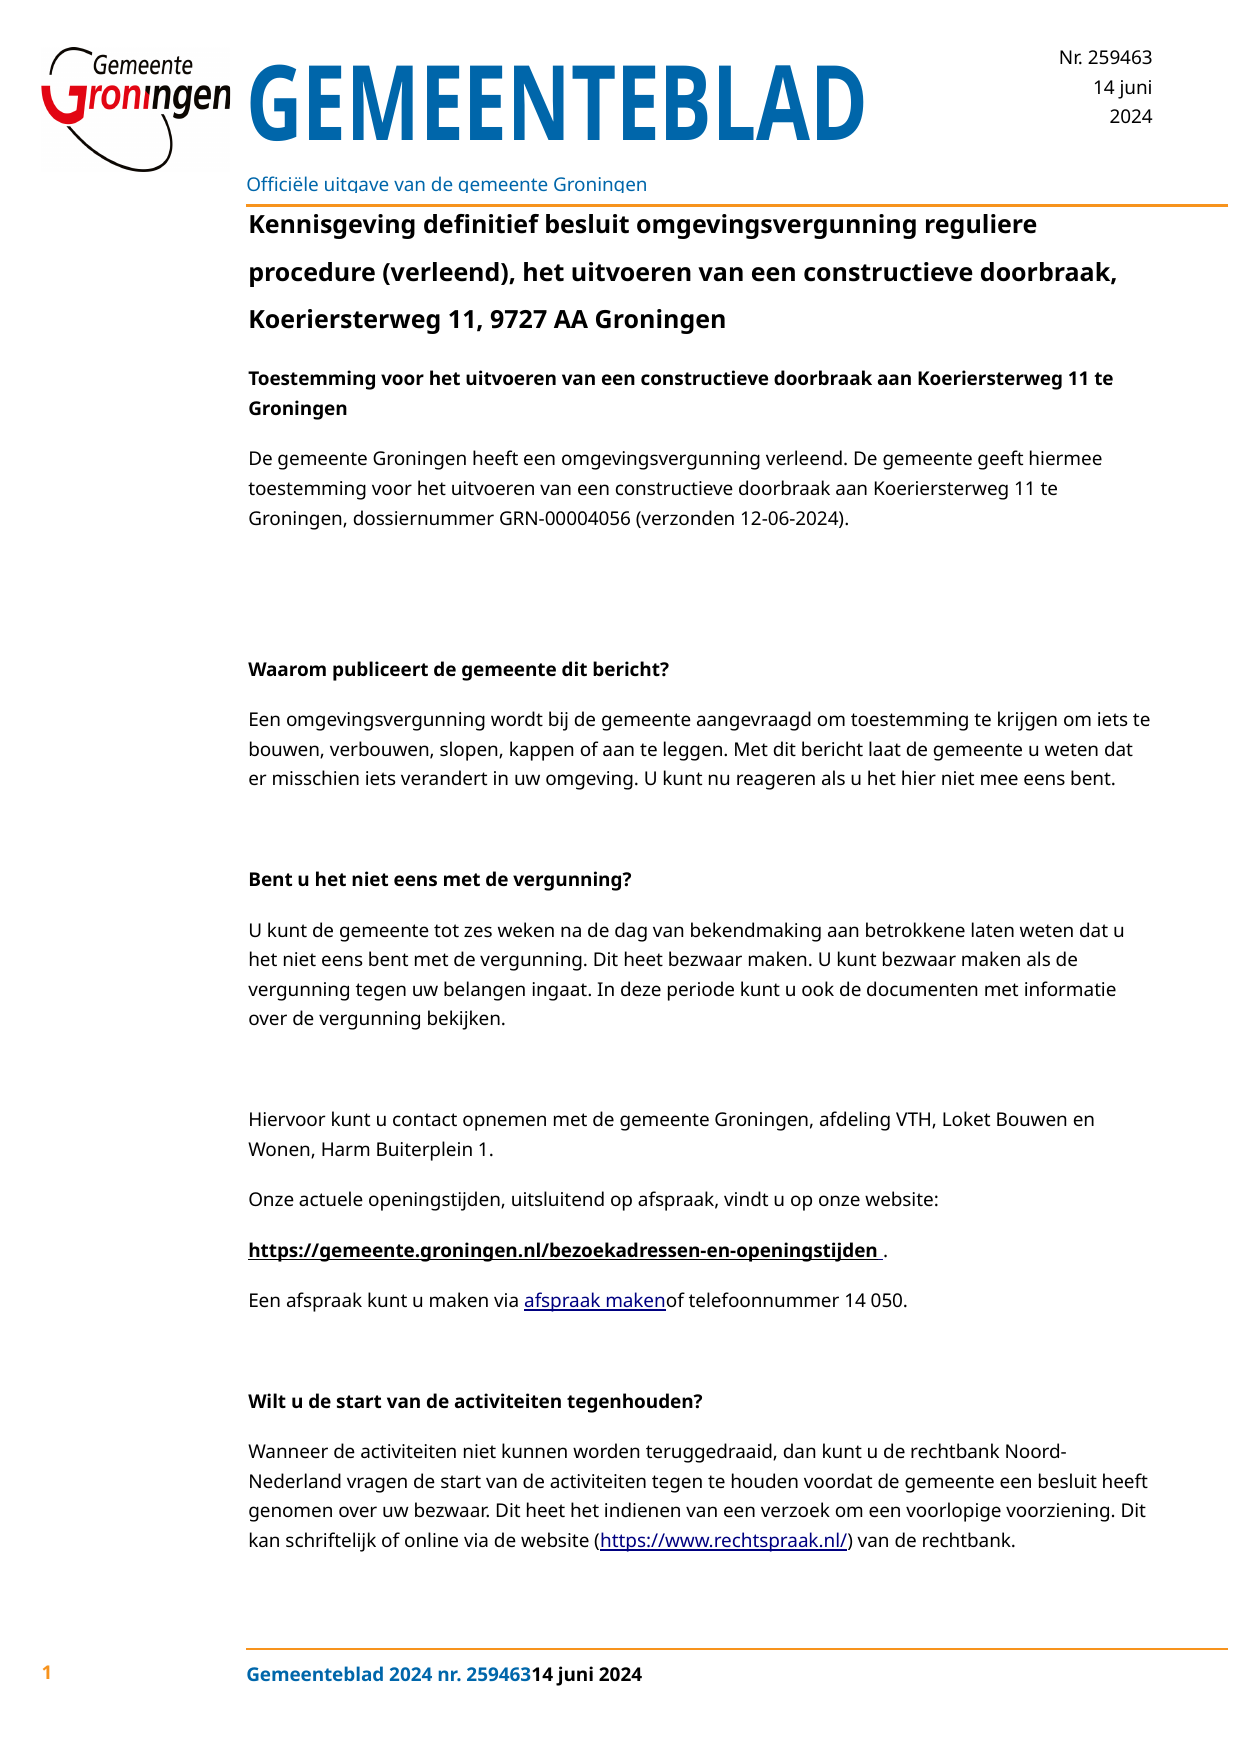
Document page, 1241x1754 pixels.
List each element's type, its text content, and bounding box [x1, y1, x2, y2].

text Bent u het niet eens met de vergunning? [248, 866, 1152, 892]
text Wilt u de start van de activiteiten tegenhouden? [248, 1388, 1152, 1414]
text Kennisgeving definitief besluit omgevingsvergunning reguliere procedure (verleend), het uitvoeren van een constructieve doorbraak, Koeriersterweg 11, 9727 AA Groningen [248, 207, 1152, 336]
text Onze actuele openingstijden, uitsluitend op afspraak, vindt u op onze website: [248, 1186, 1152, 1212]
text Waarom publiceert de gemeente dit bericht? [248, 656, 1152, 682]
text U kunt de gemeente tot zes weken na de dag van bekendmaking aan betrokkene laten weten dat u het niet eens bent met de vergunning. Dit heet bezwaar maken. U kunt bezwaar maken als de vergunning tegen uw belangen ingaat. In deze periode kunt u ook de documenten met informatie over de vergunning bekijken. [248, 917, 1152, 1031]
text Toestemming voor het uitvoeren van een constructieve doorbraak aan Koeriersterweg 11 te Groningen [248, 366, 1152, 421]
text Een afspraak kunt u maken via afspraak makenof telefoonnummer 14 050. [248, 1287, 1152, 1313]
text https://gemeente.groningen.nl/bezoekadressen-en-openingstijden . [248, 1237, 1152, 1262]
text Wanneer de activiteiten niet kunnen worden teruggedraaid, dan kunt u de rechtbank Noord-Nederland vragen de start van de activiteiten tegen te houden voordat de gemeente een besluit heeft genomen over uw bezwaar. Dit heet het indienen van een verzoek om een voorlopige voorziening. Dit kan schriftelijk of online via de website (https://www.rechtspraak.nl/) van de rechtbank. [248, 1438, 1152, 1553]
picture [41, 47, 231, 172]
text De gemeente Groningen heeft een omgevingsvergunning verleend. De gemeente geeft hiermee toestemming voor het uitvoeren van een constructieve doorbraak aan Koeriersterweg 11 te Groningen, dossiernummer GRN-00004056 (verzonden 12-06-2024). [248, 446, 1152, 530]
text Een omgevingsvergunning wordt bij de gemeente aangevraagd om toestemming te krijgen om iets te bouwen, verbouwen, slopen, kappen of aan te leggen. Met dit bericht laat de gemeente u weten dat er misschien iets verandert in uw omgeving. U kunt nu reageren als u het hier niet mee eens bent. [248, 706, 1152, 791]
text Hiervoor kunt u contact opnemen met de gemeente Groningen, afdeling VTH, Loket Bouwen en Wonen, Harm Buiterplein 1. [248, 1106, 1152, 1162]
